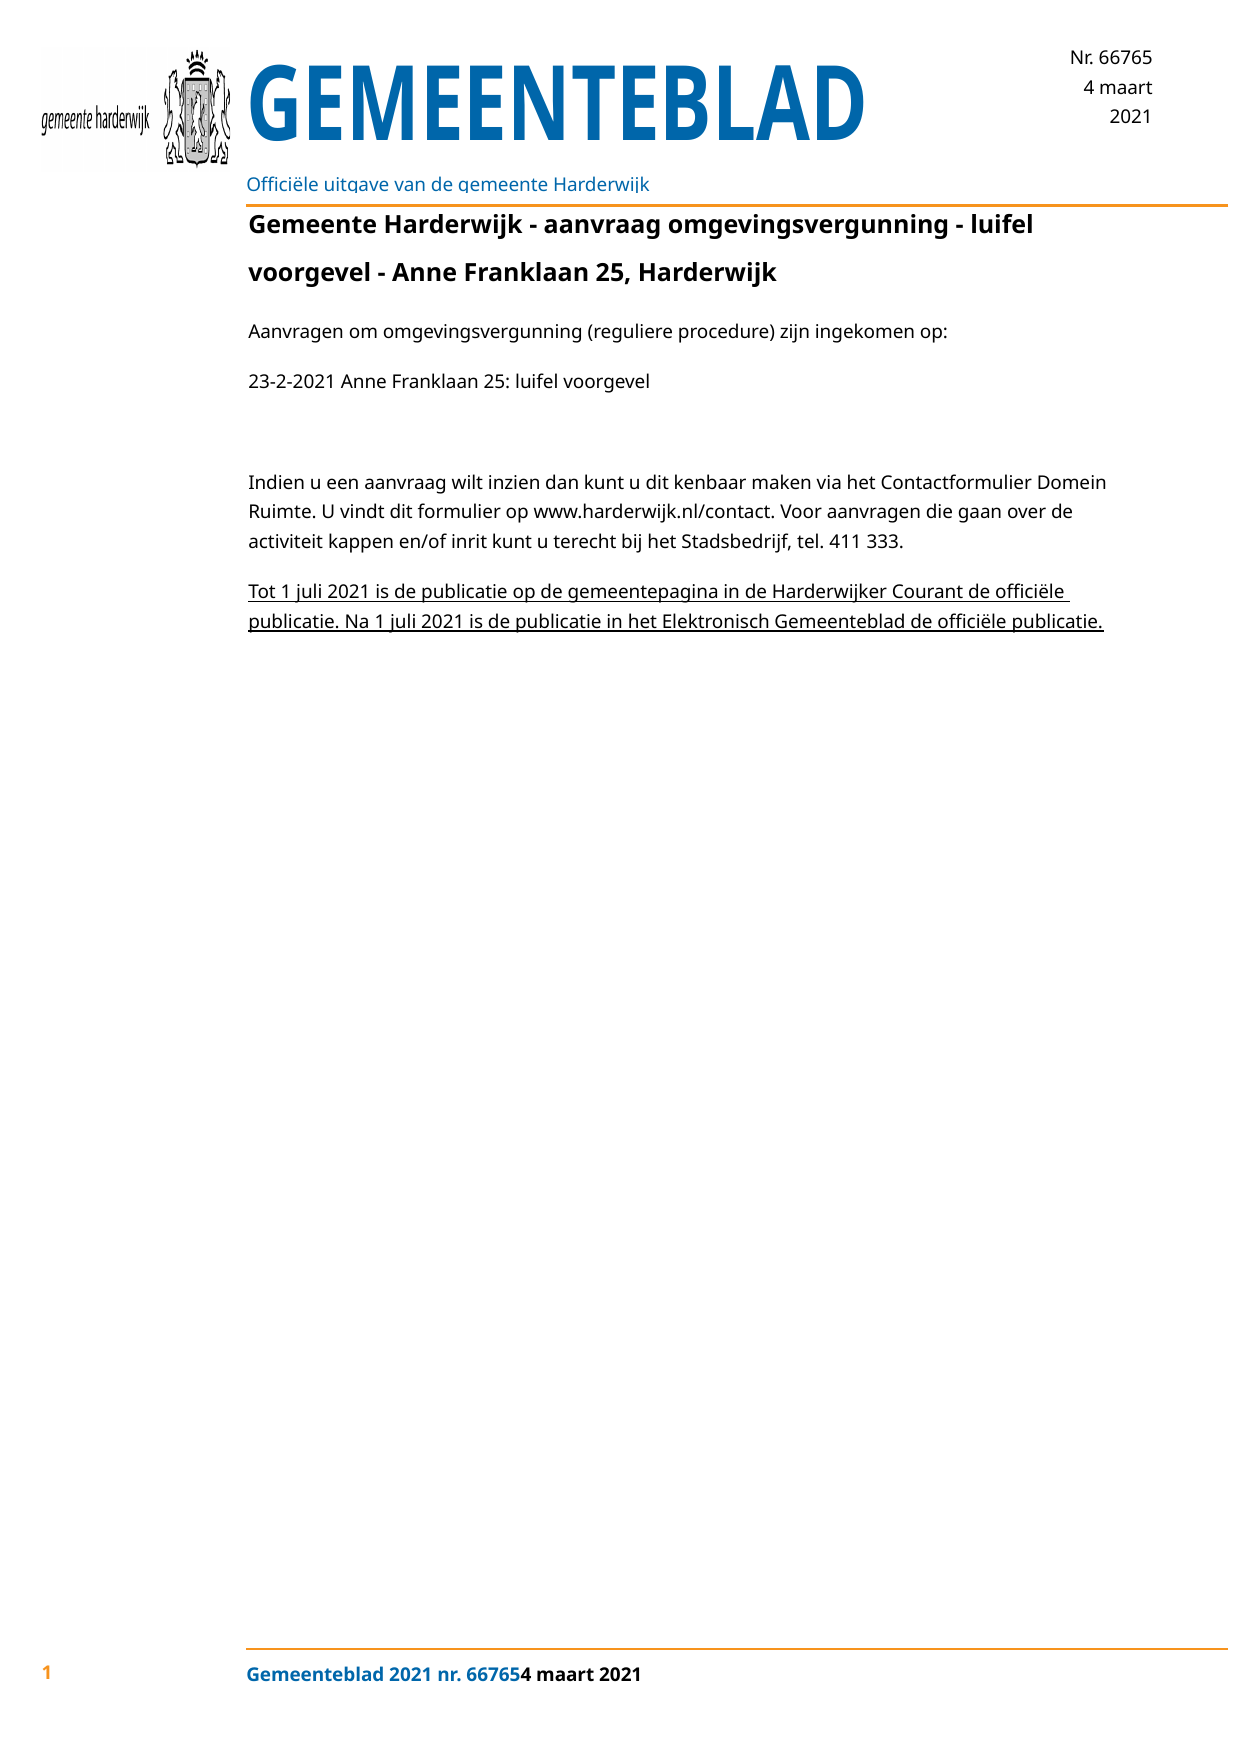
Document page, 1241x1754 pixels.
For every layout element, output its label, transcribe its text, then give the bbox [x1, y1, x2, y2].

text Tot 1 juli 2021 is de publicatie op de gemeentepagina in de Harderwijker Courant de officiële publicatie. Na 1 juli 2021 is de publicatie in het Elektronisch Gemeenteblad de officiële publicatie. [248, 579, 1152, 634]
text 23-2-2021 Anne Franklaan 25: luifel voorgevel [248, 368, 1152, 394]
picture [41, 47, 231, 172]
text Aanvragen om omgevingsvergunning (reguliere procedure) zijn ingekomen op: [248, 318, 1152, 344]
text Gemeente Harderwijk - aanvraag omgevingsvergunning - luifel voorgevel - Anne Franklaan 25, Harderwijk [248, 207, 1152, 288]
text Indien u een aanvraag wilt inzien dan kunt u dit kenbaar maken via het Contactformulier Domein Ruimte. U vindt dit formulier op www.harderwijk.nl/contact. Voor aanvragen die gaan over de activiteit kappen en/of inrit kunt u terecht bij het Stadsbedrijf, tel. 411 333. [248, 469, 1152, 554]
